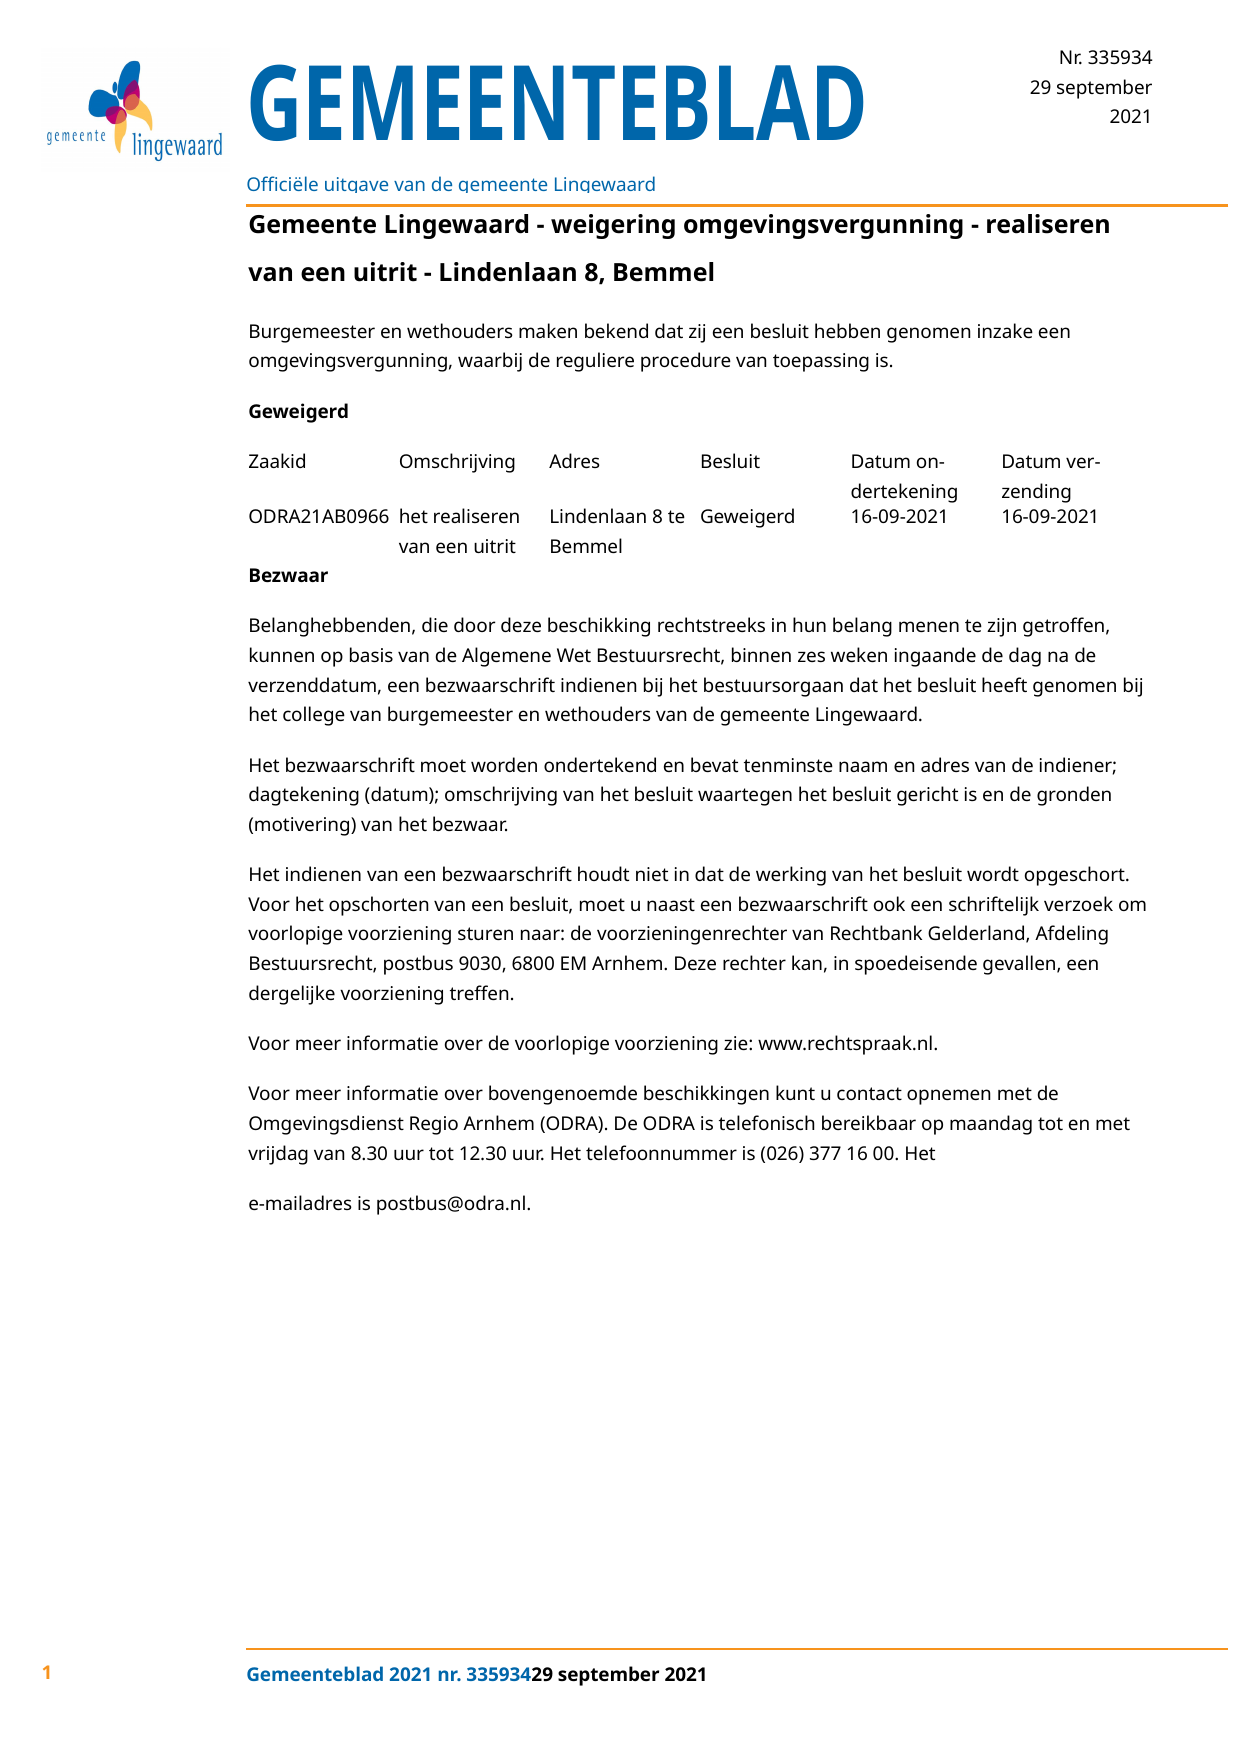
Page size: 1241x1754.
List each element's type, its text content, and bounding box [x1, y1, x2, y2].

text Bezwaar [248, 562, 1152, 588]
picture [41, 47, 231, 172]
table_cell 16-09-2021 [850, 504, 1001, 559]
table_cell Lindenlaan 8 te Bemmel [549, 504, 700, 559]
text Voor meer informatie over de voorlopige voorziening zie: www.rechtspraak.nl. [248, 1030, 1152, 1056]
text Geweigerd [248, 398, 1152, 424]
text e-mailadres is postbus@odra.nl. [248, 1190, 1152, 1216]
table_cell het realiseren van een uitrit [399, 504, 549, 559]
text Belanghebbenden, die door deze beschikking rechtstreeks in hun belang menen te zijn getroffen, kunnen op basis van de Algemene Wet Bestuursrecht, binnen zes weken ingaande de dag na de verzenddatum, een bezwaarschrift indienen bij het bestuursorgaan dat het besluit heeft genomen bij het college van burgemeester en wethouders van de gemeente Lingewaard. [248, 613, 1152, 727]
table_header Besluit [700, 449, 850, 504]
text Het indienen van een bezwaarschrift houdt niet in dat de werking van het besluit wordt opgeschort. Voor het opschorten van een besluit, moet u naast een bezwaarschrift ook een schriftelijk verzoek om voorlopige voorziening sturen naar: de voorzieningenrechter van Rechtbank Gelderland, Afdeling Bestuursrecht, postbus 9030, 6800 EM Arnhem. Deze rechter kan, in spoedeisende gevallen, een dergelijke voorziening treffen. [248, 861, 1152, 1006]
text Het bezwaarschrift moet worden ondertekend en bevat tenminste naam en adres van de indiener; dagtekening (datum); omschrijving van het besluit waartegen het besluit gericht is en de gronden (motivering) van het bezwaar. [248, 752, 1152, 837]
table_cell 16-09-2021 [1001, 504, 1152, 559]
table_cell ODRA21AB0966 [248, 504, 398, 559]
table_header Adres [549, 449, 700, 504]
text Burgemeester en wethouders maken bekend dat zij een besluit hebben genomen inzake een omgevingsvergunning, waarbij de reguliere procedure van toepassing is. [248, 318, 1152, 373]
text Voor meer informatie over bovengenoemde beschikkingen kunt u contact opnemen met de Omgevingsdienst Regio Arnhem (ODRA). De ODRA is telefonisch bereikbaar op maandag tot en met vrijdag van 8.30 uur tot 12.30 uur. Het telefoonnummer is (026) 377 16 00. Het [248, 1081, 1152, 1166]
table_header Datum ver-zending [1001, 449, 1152, 504]
table_header Datum on-dertekening [850, 449, 1001, 504]
table_cell Geweigerd [700, 504, 850, 559]
table_header Zaakid [248, 449, 398, 504]
table_header Omschrijving [399, 449, 549, 504]
text Gemeente Lingewaard - weigering omgevingsvergunning - realiseren van een uitrit - Lindenlaan 8, Bemmel [248, 207, 1152, 288]
